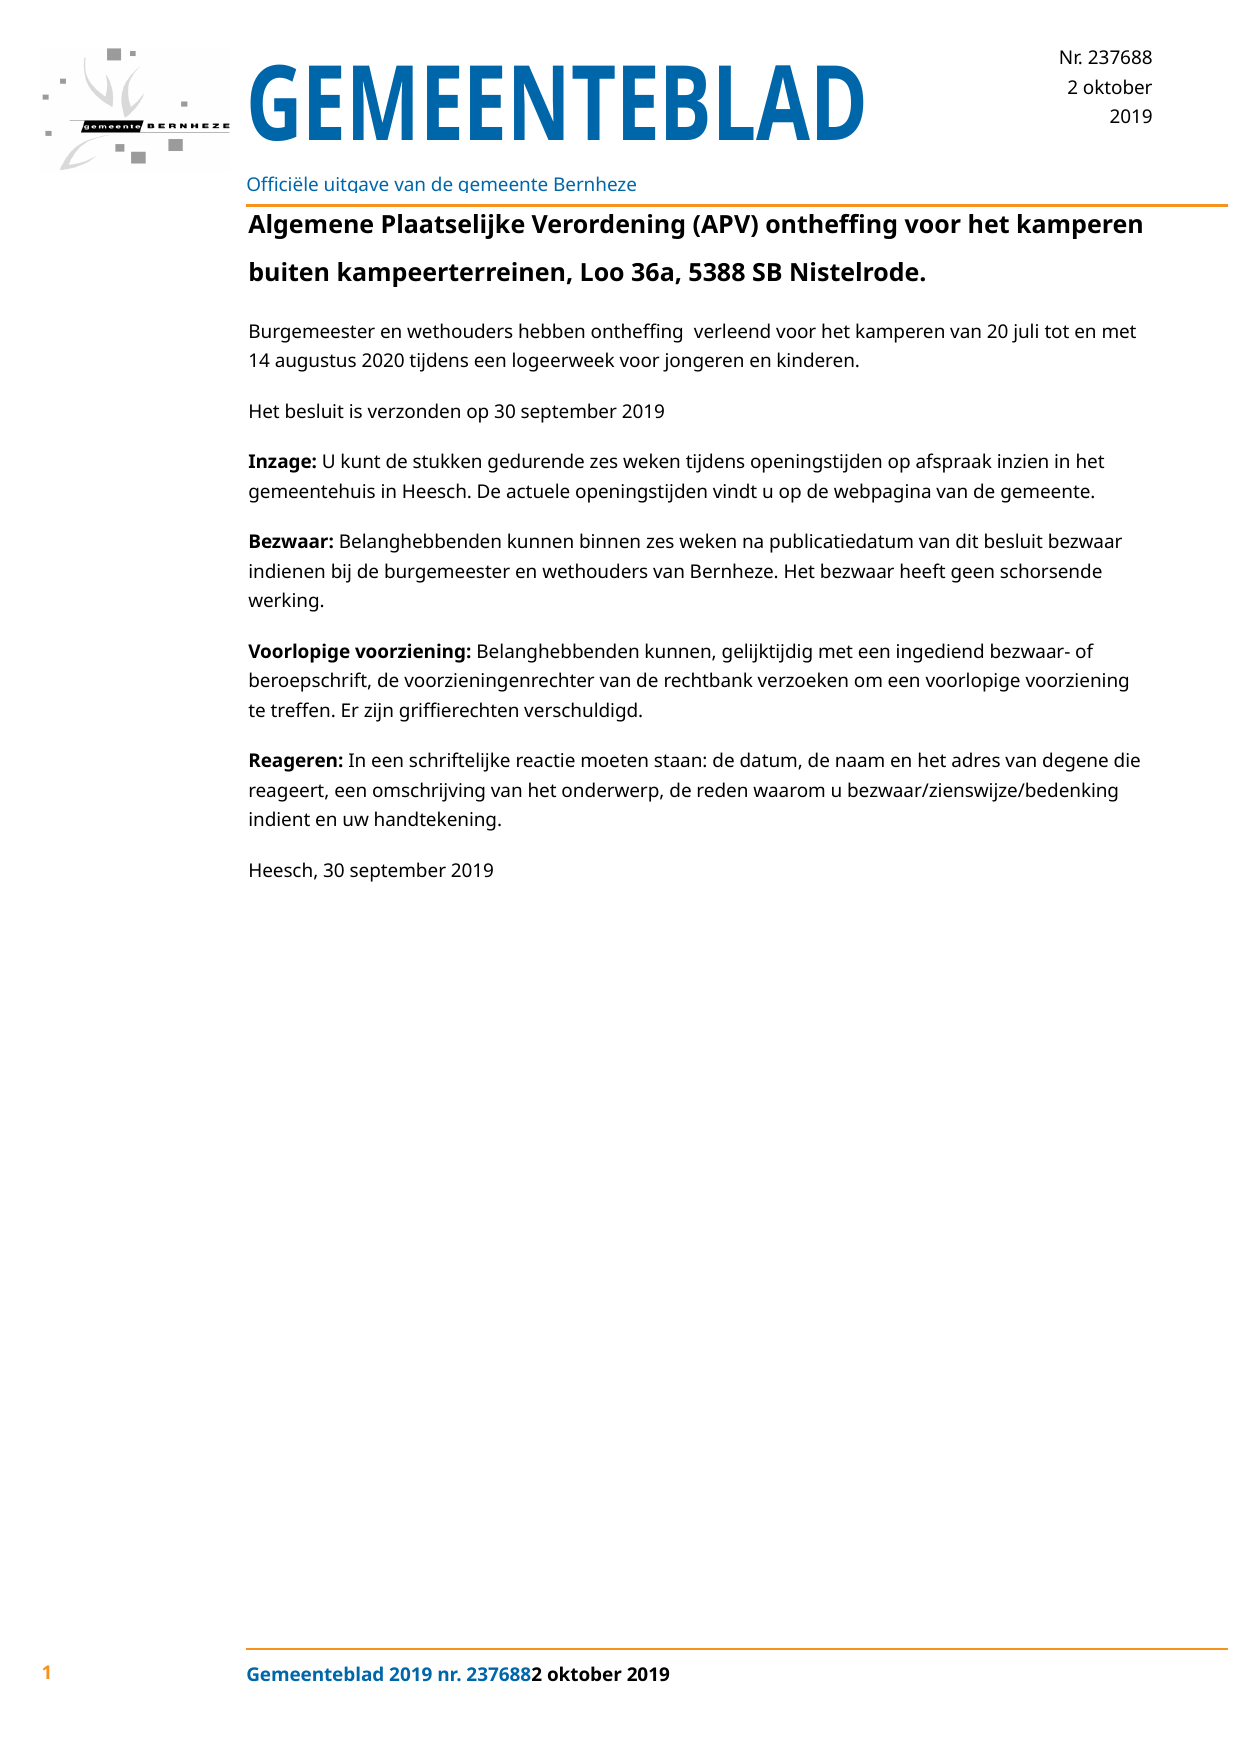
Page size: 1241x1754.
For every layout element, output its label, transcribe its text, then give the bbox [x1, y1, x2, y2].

text Heesch, 30 september 2019 [248, 857, 1152, 883]
text Het besluit is verzonden op 30 september 2019 [248, 398, 1152, 424]
text Burgemeester en wethouders hebben ontheffing verleend voor het kamperen van 20 juli tot en met 14 augustus 2020 tijdens een logeerweek voor jongeren en kinderen. [248, 318, 1152, 373]
text Reageren: In een schriftelijke reactie moeten staan: de datum, de naam en het adres van degene die reageert, een omschrijving van het onderwerp, de reden waarom u bezwaar/zienswijze/bedenking indient en uw handtekening. [248, 747, 1152, 832]
text Bezwaar: Belanghebbenden kunnen binnen zes weken na publicatiedatum van dit besluit bezwaar indienen bij de burgemeester en wethouders van Bernheze. Het bezwaar heeft geen schorsende werking. [248, 528, 1152, 613]
text Inzage: U kunt de stukken gedurende zes weken tijdens openingstijden op afspraak inzien in het gemeentehuis in Heesch. De actuele openingstijden vindt u op de webpagina van de gemeente. [248, 448, 1152, 504]
picture [41, 47, 231, 172]
text Voorlopige voorziening: Belanghebbenden kunnen, gelijktijdig met een ingediend bezwaar- of beroepschrift, de voorzieningenrechter van de rechtbank verzoeken om een voorlopige voorziening te treffen. Er zijn griffierechten verschuldigd. [248, 638, 1152, 723]
text Algemene Plaatselijke Verordening (APV) ontheffing voor het kamperen buiten kampeerterreinen, Loo 36a, 5388 SB Nistelrode. [248, 207, 1152, 288]
